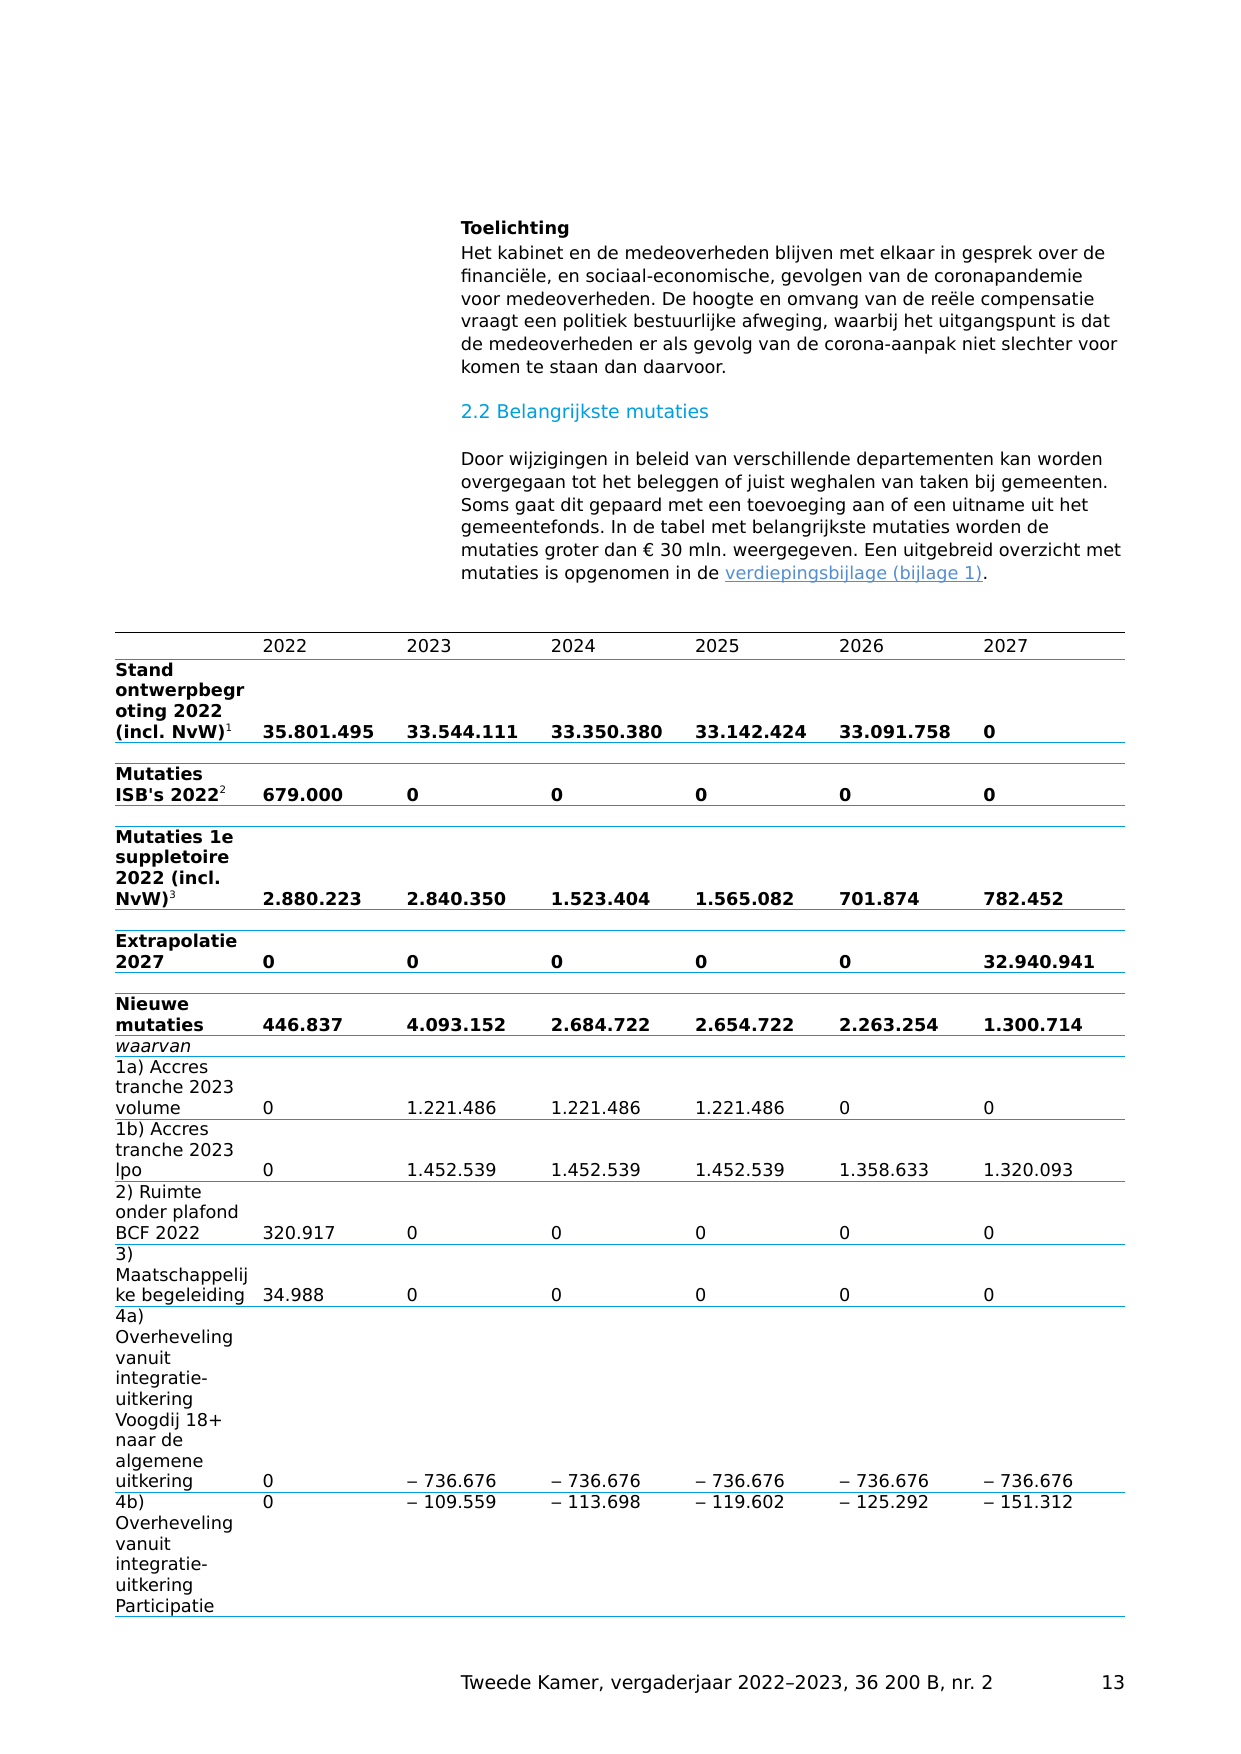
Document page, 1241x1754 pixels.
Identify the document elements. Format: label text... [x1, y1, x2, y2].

table_cell 1.320.093 [980, 1120, 1125, 1181]
table_cell 0 [548, 1245, 692, 1306]
table_cell 3) Maatschappelijke begeleiding [115, 1245, 259, 1306]
table_cell 2) Ruimte onder plafond BCF 2022 [115, 1182, 259, 1243]
table_cell [548, 973, 692, 993]
table_cell 320.917 [259, 1182, 403, 1243]
table_cell [548, 806, 692, 826]
table_cell 1a) Accres tranche 2023 volume [115, 1057, 259, 1119]
table_cell [836, 1036, 980, 1056]
table_cell 0 [836, 764, 980, 805]
table_cell [259, 910, 403, 930]
table_cell [259, 743, 403, 763]
table_cell 2.654.722 [692, 994, 836, 1035]
table_header Tabel 2 Belangrijkste uitgaven- en ontvangstenmutaties ten opzichte van vorig jaar (bedragen x € 1.000) [115, 607, 1125, 632]
table_cell 782.452 [980, 827, 1125, 909]
table_cell [259, 806, 403, 826]
table_cell [404, 806, 548, 826]
table_cell [115, 806, 259, 826]
text Door wijzigingen in beleid van verschillende departementen kan worden overgegaan tot het beleggen of juist weghalen van taken bij gemeenten. Soms gaat dit gepaard met een toevoeging aan of een uitname uit het gemeentefonds. In de tabel met belangrijkste mutaties worden de mutaties groter dan € 30 mln. weergegeven. Een uitgebreid overzicht met mutaties is opgenomen in de verdiepingsbijlage (bijlage 1). [461, 447, 1125, 584]
table_cell [404, 910, 548, 930]
table_cell 1.523.404 [548, 827, 692, 909]
table_cell 0 [259, 1307, 403, 1492]
table_cell 2.263.254 [836, 994, 980, 1035]
table_cell [259, 973, 403, 993]
table_cell [836, 806, 980, 826]
table_cell 0 [259, 1057, 403, 1119]
table_cell 0 [548, 1182, 692, 1243]
table_cell [404, 1036, 548, 1056]
table_cell [980, 910, 1125, 930]
table_cell [115, 743, 259, 763]
table_cell 0 [836, 1182, 980, 1243]
table_cell 2022 [259, 633, 403, 659]
table_cell 4a) Overheveling vanuit integratie-uitkering Voogdij 18+ naar de algemene uitkering [115, 1307, 259, 1492]
table_cell [115, 910, 259, 930]
table_cell 1.358.633 [836, 1120, 980, 1181]
table_cell 0 [548, 931, 692, 972]
table_cell [548, 743, 692, 763]
table_cell ‒ 113.698 [548, 1493, 692, 1616]
table_cell 33.142.424 [692, 660, 836, 742]
table_cell 2023 [404, 633, 548, 659]
table_cell [548, 1036, 692, 1056]
table_cell 0 [836, 1245, 980, 1306]
table_cell 0 [259, 931, 403, 972]
table_cell 2027 [980, 633, 1125, 659]
table_cell 0 [404, 764, 548, 805]
table_cell 34.988 [259, 1245, 403, 1306]
table_cell 0 [836, 1057, 980, 1119]
table_cell 0 [980, 764, 1125, 805]
table_cell [836, 743, 980, 763]
table_cell [836, 910, 980, 930]
table_cell 0 [836, 931, 980, 972]
table_cell 0 [980, 660, 1125, 742]
table_cell 4.093.152 [404, 994, 548, 1035]
table_cell 0 [692, 764, 836, 805]
table_cell 0 [980, 1182, 1125, 1243]
table_cell Mutaties 1e suppletoire 2022 (incl. NvW)3 [115, 827, 259, 909]
text Toelichting [461, 216, 1125, 239]
table_cell 2.840.350 [404, 827, 548, 909]
table_cell 679.000 [259, 764, 403, 805]
table_cell [836, 973, 980, 993]
table_cell 2024 [548, 633, 692, 659]
table_cell 0 [980, 1245, 1125, 1306]
table_cell 0 [692, 1182, 836, 1243]
table_cell Mutaties ISB's 20222 [115, 764, 259, 805]
table_cell [980, 806, 1125, 826]
table_cell [692, 1036, 836, 1056]
table_cell 1.565.082 [692, 827, 836, 909]
table_cell 0 [404, 931, 548, 972]
table_cell 701.874 [836, 827, 980, 909]
table_cell 0 [980, 1057, 1125, 1119]
table_cell 2.880.223 [259, 827, 403, 909]
table_cell 32.940.941 [980, 931, 1125, 972]
table_cell [980, 1036, 1125, 1056]
table_cell Nieuwe mutaties [115, 994, 259, 1035]
title 2.2 Belangrijkste mutaties [461, 401, 1125, 423]
table_cell [548, 910, 692, 930]
table_cell [692, 806, 836, 826]
table_cell 1.452.539 [404, 1120, 548, 1181]
table_cell 1.221.486 [404, 1057, 548, 1119]
table_cell 0 [404, 1182, 548, 1243]
table_cell ‒ 151.312 [980, 1493, 1125, 1616]
table_cell [692, 973, 836, 993]
table_cell 33.350.380 [548, 660, 692, 742]
table_cell [404, 973, 548, 993]
table_cell 0 [548, 764, 692, 805]
table_cell 0 [259, 1493, 403, 1616]
table_cell [404, 743, 548, 763]
table_cell 33.544.111 [404, 660, 548, 742]
table_cell 2025 [692, 633, 836, 659]
text Het kabinet en de medeoverheden blijven met elkaar in gesprek over de financiële, en sociaal-economische, gevolgen van de coronapandemie voor medeoverheden. De hoogte en omvang van de reële compensatie vraagt een politiek bestuurlijke afweging, waarbij het uitgangspunt is dat de medeoverheden er als gevolg van de corona-aanpak niet slechter voor komen te staan dan daarvoor. [461, 241, 1125, 378]
table_cell ‒ 125.292 [836, 1493, 980, 1616]
table_cell 0 [259, 1120, 403, 1181]
table_cell 33.091.758 [836, 660, 980, 742]
table_cell 1.221.486 [548, 1057, 692, 1119]
table_cell 35.801.495 [259, 660, 403, 742]
table_cell ‒ 736.676 [692, 1307, 836, 1492]
table_cell [115, 973, 259, 993]
table_cell [259, 1036, 403, 1056]
table_cell 1.300.714 [980, 994, 1125, 1035]
table_cell 1.452.539 [692, 1120, 836, 1181]
table_cell Extrapolatie 2027 [115, 931, 259, 972]
table_cell ‒ 119.602 [692, 1493, 836, 1616]
table_cell 4b) Overheveling vanuit integratie-uitkering Participatie [115, 1493, 259, 1616]
table_cell 2.684.722 [548, 994, 692, 1035]
table_cell 0 [692, 931, 836, 972]
table_cell waarvan [115, 1036, 259, 1056]
table_cell Stand ontwerpbegroting 2022 (incl. NvW)1 [115, 660, 259, 742]
table_cell 1b) Accres tranche 2023 lpo [115, 1120, 259, 1181]
table_cell ‒ 736.676 [980, 1307, 1125, 1492]
table_cell ‒ 736.676 [836, 1307, 980, 1492]
table_cell 1.221.486 [692, 1057, 836, 1119]
table_cell 1.452.539 [548, 1120, 692, 1181]
table_cell ‒ 736.676 [404, 1307, 548, 1492]
table_cell ‒ 736.676 [548, 1307, 692, 1492]
table_cell [692, 910, 836, 930]
table_cell 0 [692, 1245, 836, 1306]
table_cell ‒ 109.559 [404, 1493, 548, 1616]
table_cell 0 [404, 1245, 548, 1306]
table_cell [115, 633, 259, 659]
table_cell 446.837 [259, 994, 403, 1035]
table_cell [980, 973, 1125, 993]
table_cell [980, 743, 1125, 763]
table_cell [692, 743, 836, 763]
table_cell 2026 [836, 633, 980, 659]
